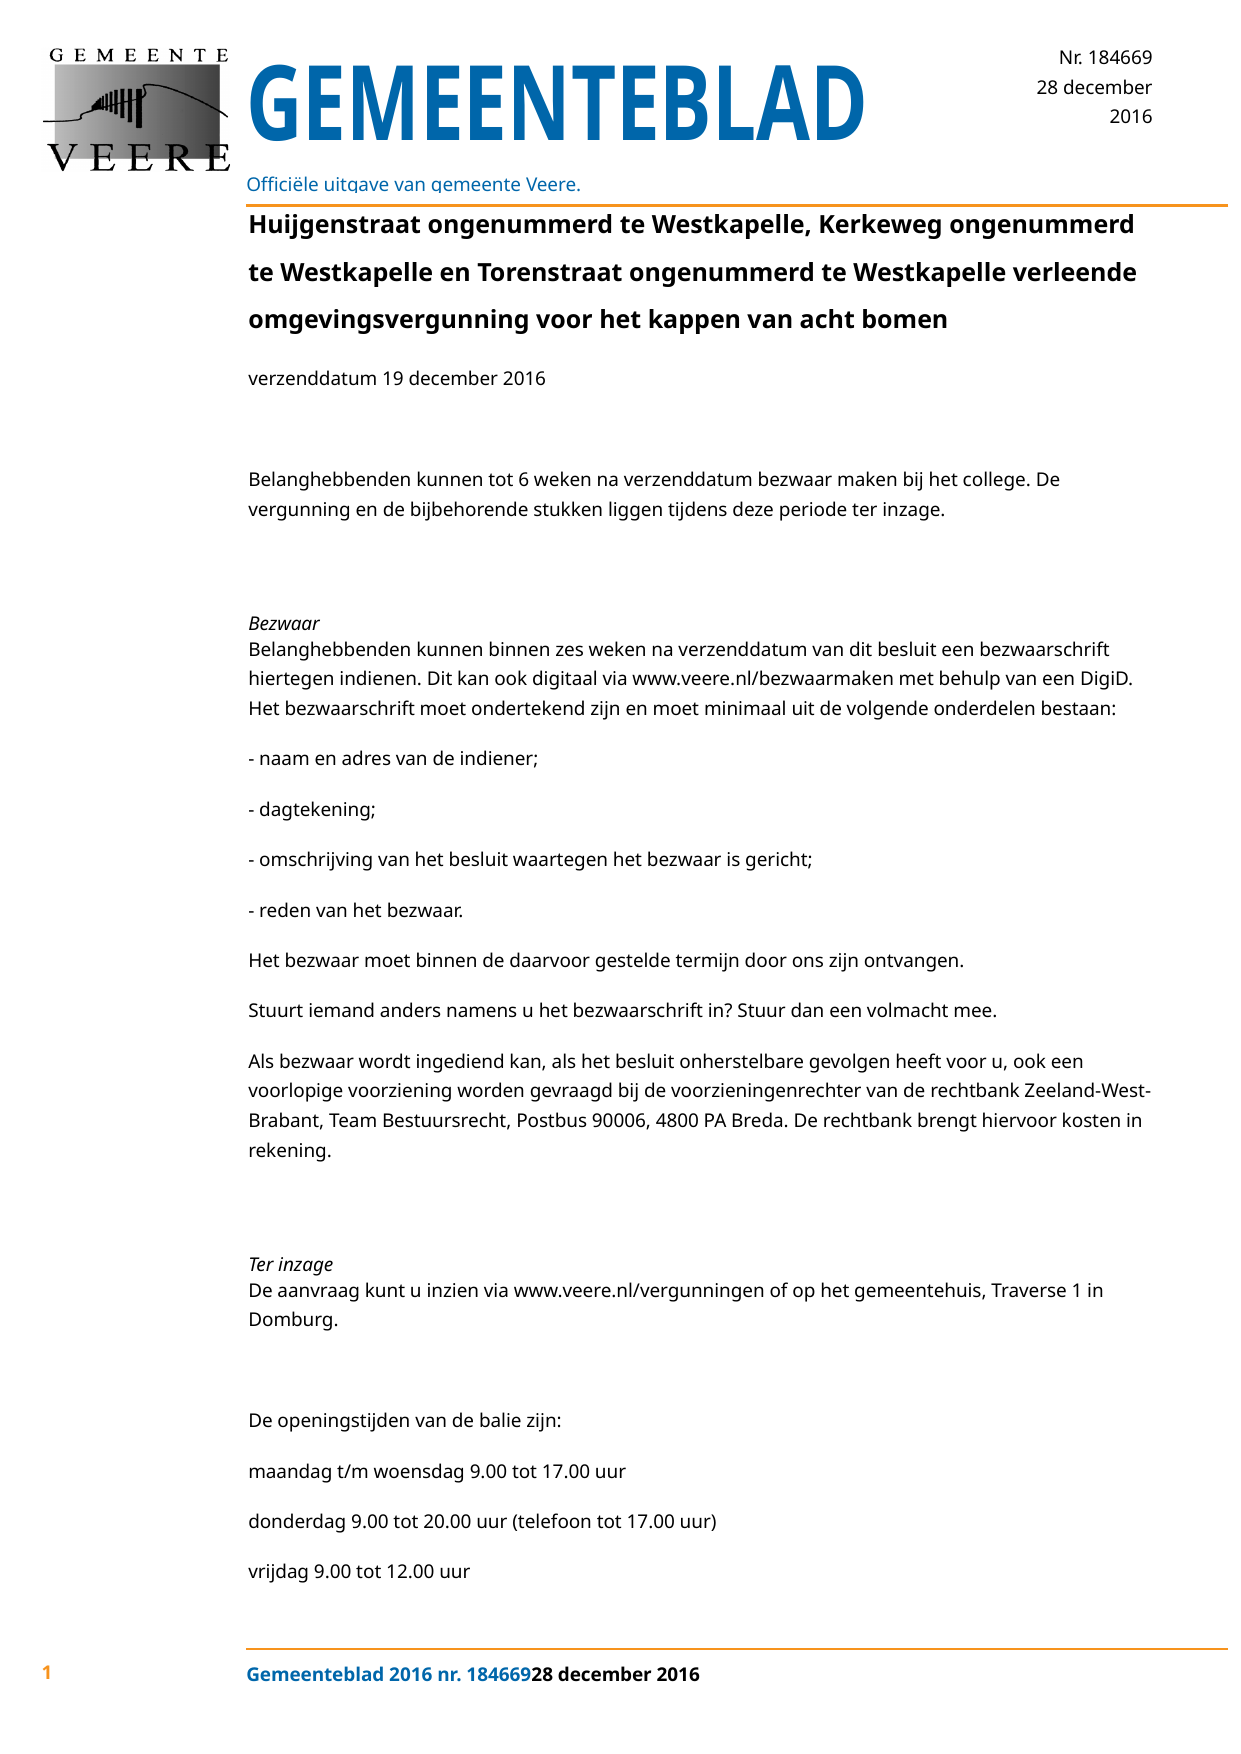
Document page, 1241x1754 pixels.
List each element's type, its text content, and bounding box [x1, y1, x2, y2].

text maandag t/m woensdag 9.00 tot 17.00 uur [248, 1458, 1152, 1483]
text - reden van het bezwaar. [248, 897, 1152, 923]
text - omschrijving van het besluit waartegen het bezwaar is gericht; [248, 846, 1152, 872]
text verzenddatum 19 december 2016 [248, 366, 1152, 391]
text Belanghebbenden kunnen binnen zes weken na verzenddatum van dit besluit een bezwaarschrift hiertegen indienen. Dit kan ook digitaal via www.veere.nl/bezwaarmaken met behulp van een DigiD. Het bezwaarschrift moet ondertekend zijn en moet minimaal uit de volgende onderdelen bestaan: [248, 636, 1152, 721]
text Ter inzage [248, 1251, 1152, 1277]
picture [41, 47, 231, 172]
text De aanvraag kunt u inzien via www.veere.nl/vergunningen of op het gemeentehuis, Traverse 1 in Domburg. [248, 1277, 1152, 1332]
text - naam en adres van de indiener; [248, 746, 1152, 771]
text Als bezwaar wordt ingediend kan, als het besluit onherstelbare gevolgen heeft voor u, ook een voorlopige voorziening worden gevraagd bij de voorzieningenrechter van de rechtbank Zeeland-West-Brabant, Team Bestuursrecht, Postbus 90006, 4800 PA Breda. De rechtbank brengt hiervoor kosten in rekening. [248, 1048, 1152, 1163]
text Bezwaar [248, 610, 1152, 636]
text De openingstijden van de balie zijn: [248, 1407, 1152, 1433]
text Stuurt iemand anders namens u het bezwaarschrift in? Stuur dan een volmacht mee. [248, 998, 1152, 1023]
text Huijgenstraat ongenummerd te Westkapelle, Kerkeweg ongenummerd te Westkapelle en Torenstraat ongenummerd te Westkapelle verleende omgevingsvergunning voor het kappen van acht bomen [248, 207, 1152, 336]
text vrijdag 9.00 tot 12.00 uur [248, 1559, 1152, 1584]
text Belanghebbenden kunnen tot 6 weken na verzenddatum bezwaar maken bij het college. De vergunning en de bijbehorende stukken liggen tijdens deze periode ter inzage. [248, 466, 1152, 522]
text Het bezwaar moet binnen de daarvoor gestelde termijn door ons zijn ontvangen. [248, 947, 1152, 973]
text donderdag 9.00 tot 20.00 uur (telefoon tot 17.00 uur) [248, 1508, 1152, 1534]
text - dagtekening; [248, 796, 1152, 822]
